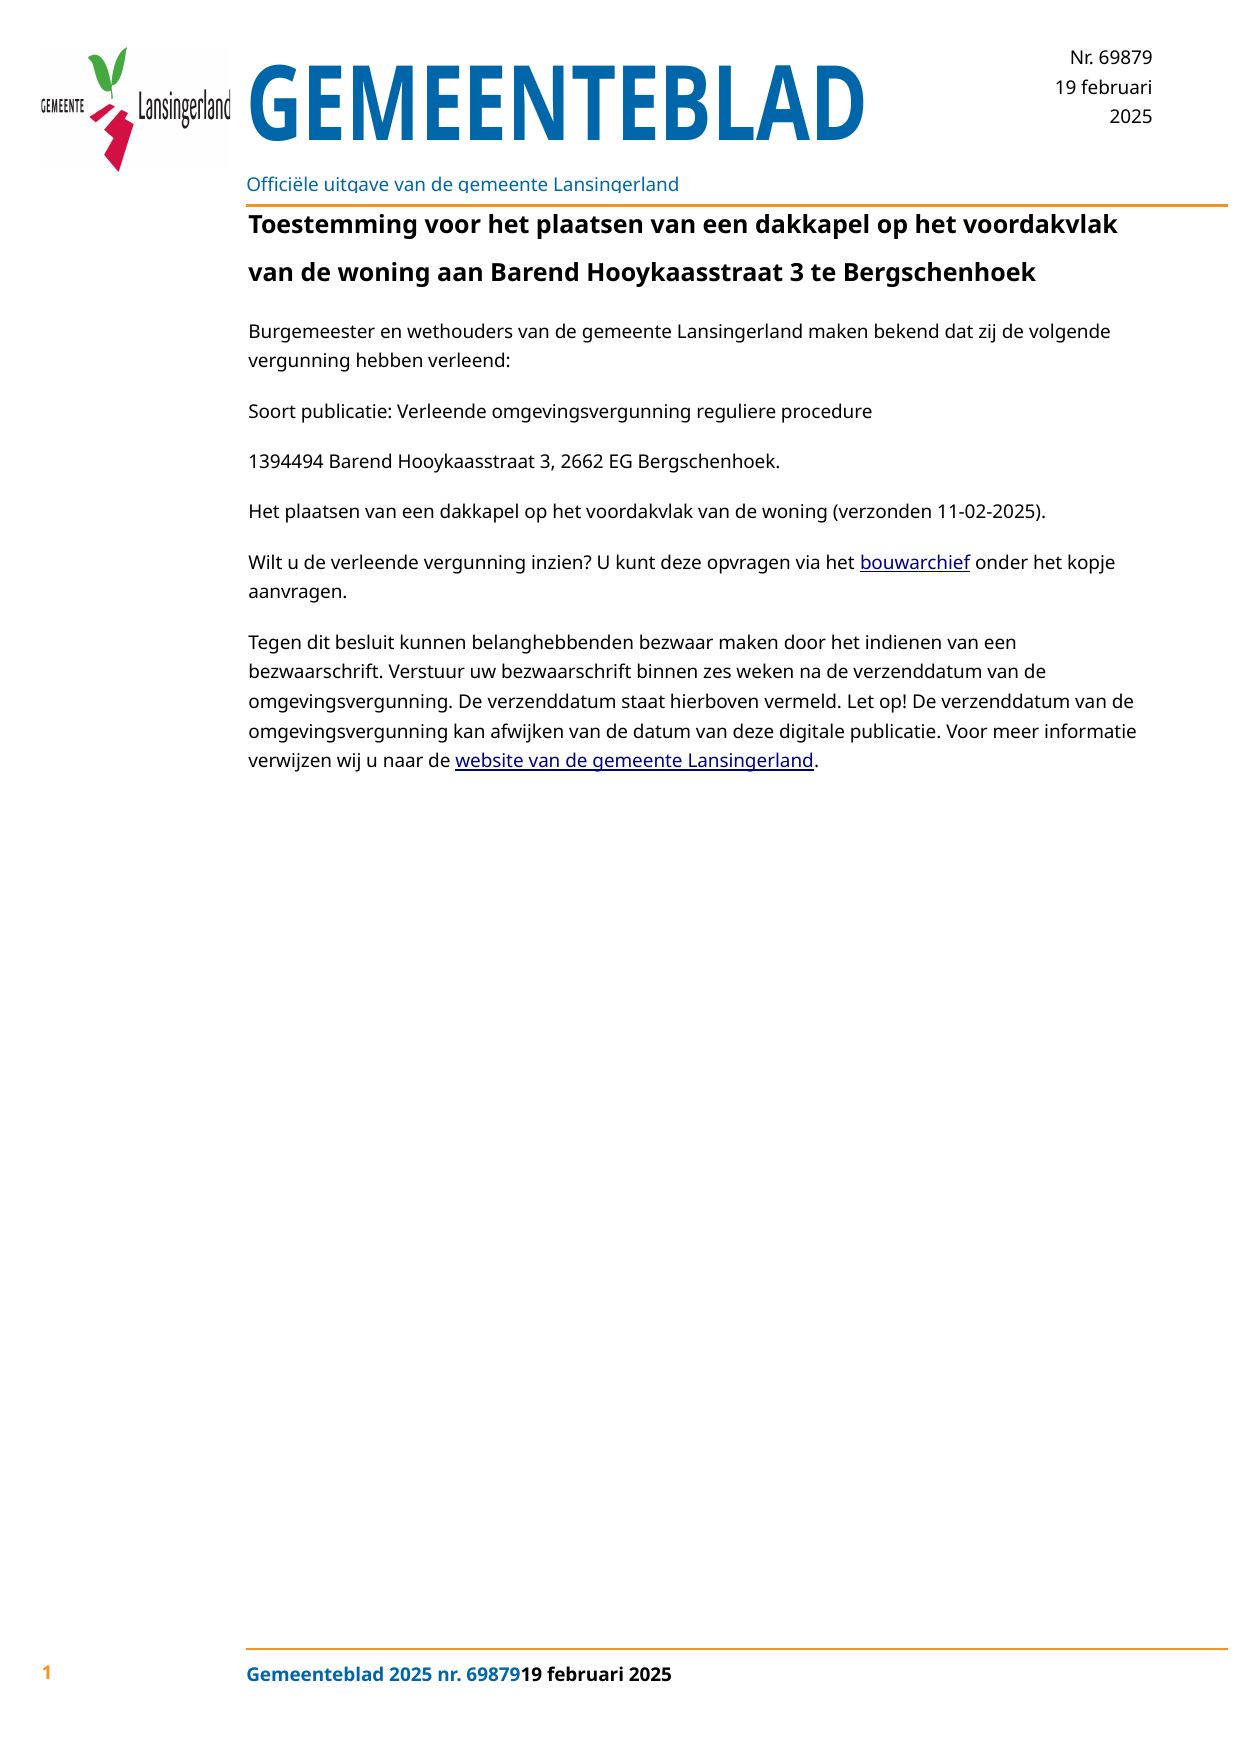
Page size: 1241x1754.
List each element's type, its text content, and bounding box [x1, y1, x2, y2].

picture [41, 47, 231, 172]
text Wilt u de verleende vergunning inzien? U kunt deze opvragen via het bouwarchief onder het kopje aanvragen. [248, 549, 1152, 604]
text Het plaatsen van een dakkapel op het voordakvlak van de woning (verzonden 11-02-2025). [248, 499, 1152, 524]
text Tegen dit besluit kunnen belanghebbenden bezwaar maken door het indienen van een bezwaarschrift. Verstuur uw bezwaarschrift binnen zes weken na de verzenddatum van de omgevingsvergunning. De verzenddatum staat hierboven vermeld. Let op! De verzenddatum van de omgevingsvergunning kan afwijken van de datum van deze digitale publicatie. Voor meer informatie verwijzen wij u naar de website van de gemeente Lansingerland. [248, 629, 1152, 773]
text 1394494 Barend Hooykaasstraat 3, 2662 EG Bergschenhoek. [248, 448, 1152, 474]
text Soort publicatie: Verleende omgevingsvergunning reguliere procedure [248, 398, 1152, 424]
text Toestemming voor het plaatsen van een dakkapel op het voordakvlak van de woning aan Barend Hooykaasstraat 3 te Bergschenhoek [248, 207, 1152, 288]
text Burgemeester en wethouders van de gemeente Lansingerland maken bekend dat zij de volgende vergunning hebben verleend: [248, 318, 1152, 373]
